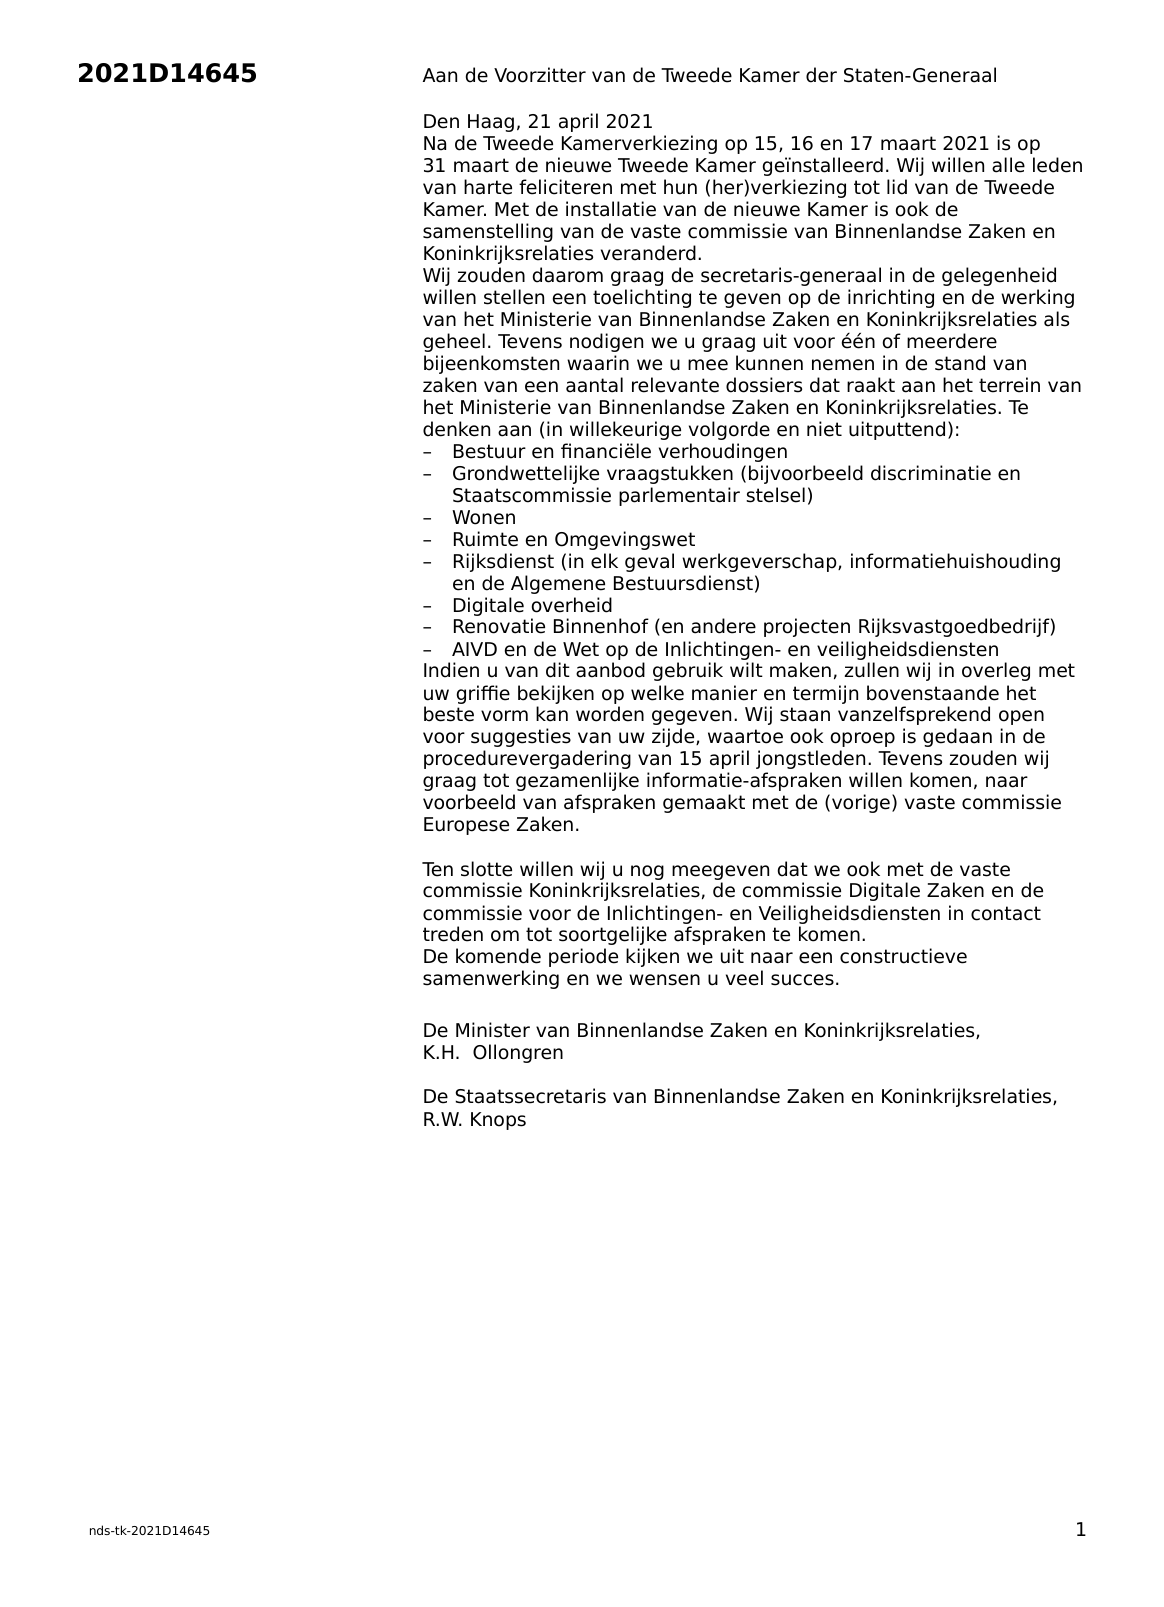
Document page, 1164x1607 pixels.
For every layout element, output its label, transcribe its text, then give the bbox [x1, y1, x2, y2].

text 2021D14645 Aan de Voorzitter van de Tweede Kamer der Staten-Generaal [77, 59, 1087, 89]
text Na de Tweede Kamerverkiezing op 15, 16 en 17 maart 2021 is op 31 maart de nieuwe Tweede Kamer geïnstalleerd. Wij willen alle leden van harte feliciteren met hun (her)verkiezing tot lid van de Tweede Kamer. Met de installatie van de nieuwe Kamer is ook de samenstelling van de vaste commissie van Binnenlandse Zaken en Koninkrijksrelaties veranderd. [422, 133, 1087, 265]
text – Grondwettelijke vraagstukken (bijvoorbeeld discriminatie en Staatscommissie parlementair stelsel) [422, 463, 1087, 507]
text Den Haag, 21 april 2021 [422, 111, 1087, 133]
text Ten slotte willen wij u nog meegeven dat we ook met de vaste commissie Koninkrijksrelaties, de commissie Digitale Zaken en de commissie voor de Inlichtingen- en Veiligheidsdiensten in contact treden om tot soortgelijke afspraken te komen. [422, 858, 1087, 946]
text – Rijksdienst (in elk geval werkgeverschap, informatiehuishouding en de Algemene Bestuursdienst) [422, 551, 1087, 594]
text De Minister van Binnenlandse Zaken en Koninkrijksrelaties, K.H. Ollongren [422, 1020, 1087, 1064]
text – Ruimte en Omgevingswet [422, 528, 1087, 551]
text – Bestuur en financiële verhoudingen [422, 441, 1087, 463]
text – Digitale overheid [422, 594, 1087, 616]
text – Wonen [422, 507, 1087, 528]
text De komende periode kijken we uit naar een constructieve samenwerking en we wensen u veel succes. [422, 946, 1087, 990]
text – Renovatie Binnenhof (en andere projecten Rijksvastgoedbedrijf) [422, 616, 1087, 638]
text Wij zouden daarom graag de secretaris-generaal in de gelegenheid willen stellen een toelichting te geven op de inrichting en de werking van het Ministerie van Binnenlandse Zaken en Koninkrijksrelaties als geheel. Tevens nodigen we u graag uit voor één of meerdere bijeenkomsten waarin we u mee kunnen nemen in de stand van zaken van een aantal relevante dossiers dat raakt aan het terrein van het Ministerie van Binnenlandse Zaken en Koninkrijksrelaties. Te denken aan (in willekeurige volgorde en niet uitputtend): [422, 265, 1087, 441]
text – AIVD en de Wet op de Inlichtingen- en veiligheidsdiensten [422, 638, 1087, 660]
text De Staatssecretaris van Binnenlandse Zaken en Koninkrijksrelaties, R.W. Knops [422, 1086, 1087, 1130]
text nds-tk-2021D14645 [88, 1524, 323, 1538]
text Indien u van dit aanbod gebruik wilt maken, zullen wij in overleg met uw griffie bekijken op welke manier en termijn bovenstaande het beste vorm kan worden gegeven. Wij staan vanzelfsprekend open voor suggesties van uw zijde, waartoe ook oproep is gedaan in de procedurevergadering van 15 april jongstleden. Tevens zouden wij graag tot gezamenlijke informatie-afspraken willen komen, naar voorbeeld van afspraken gemaakt met de (vorige) vaste commissie Europese Zaken. [422, 660, 1087, 836]
